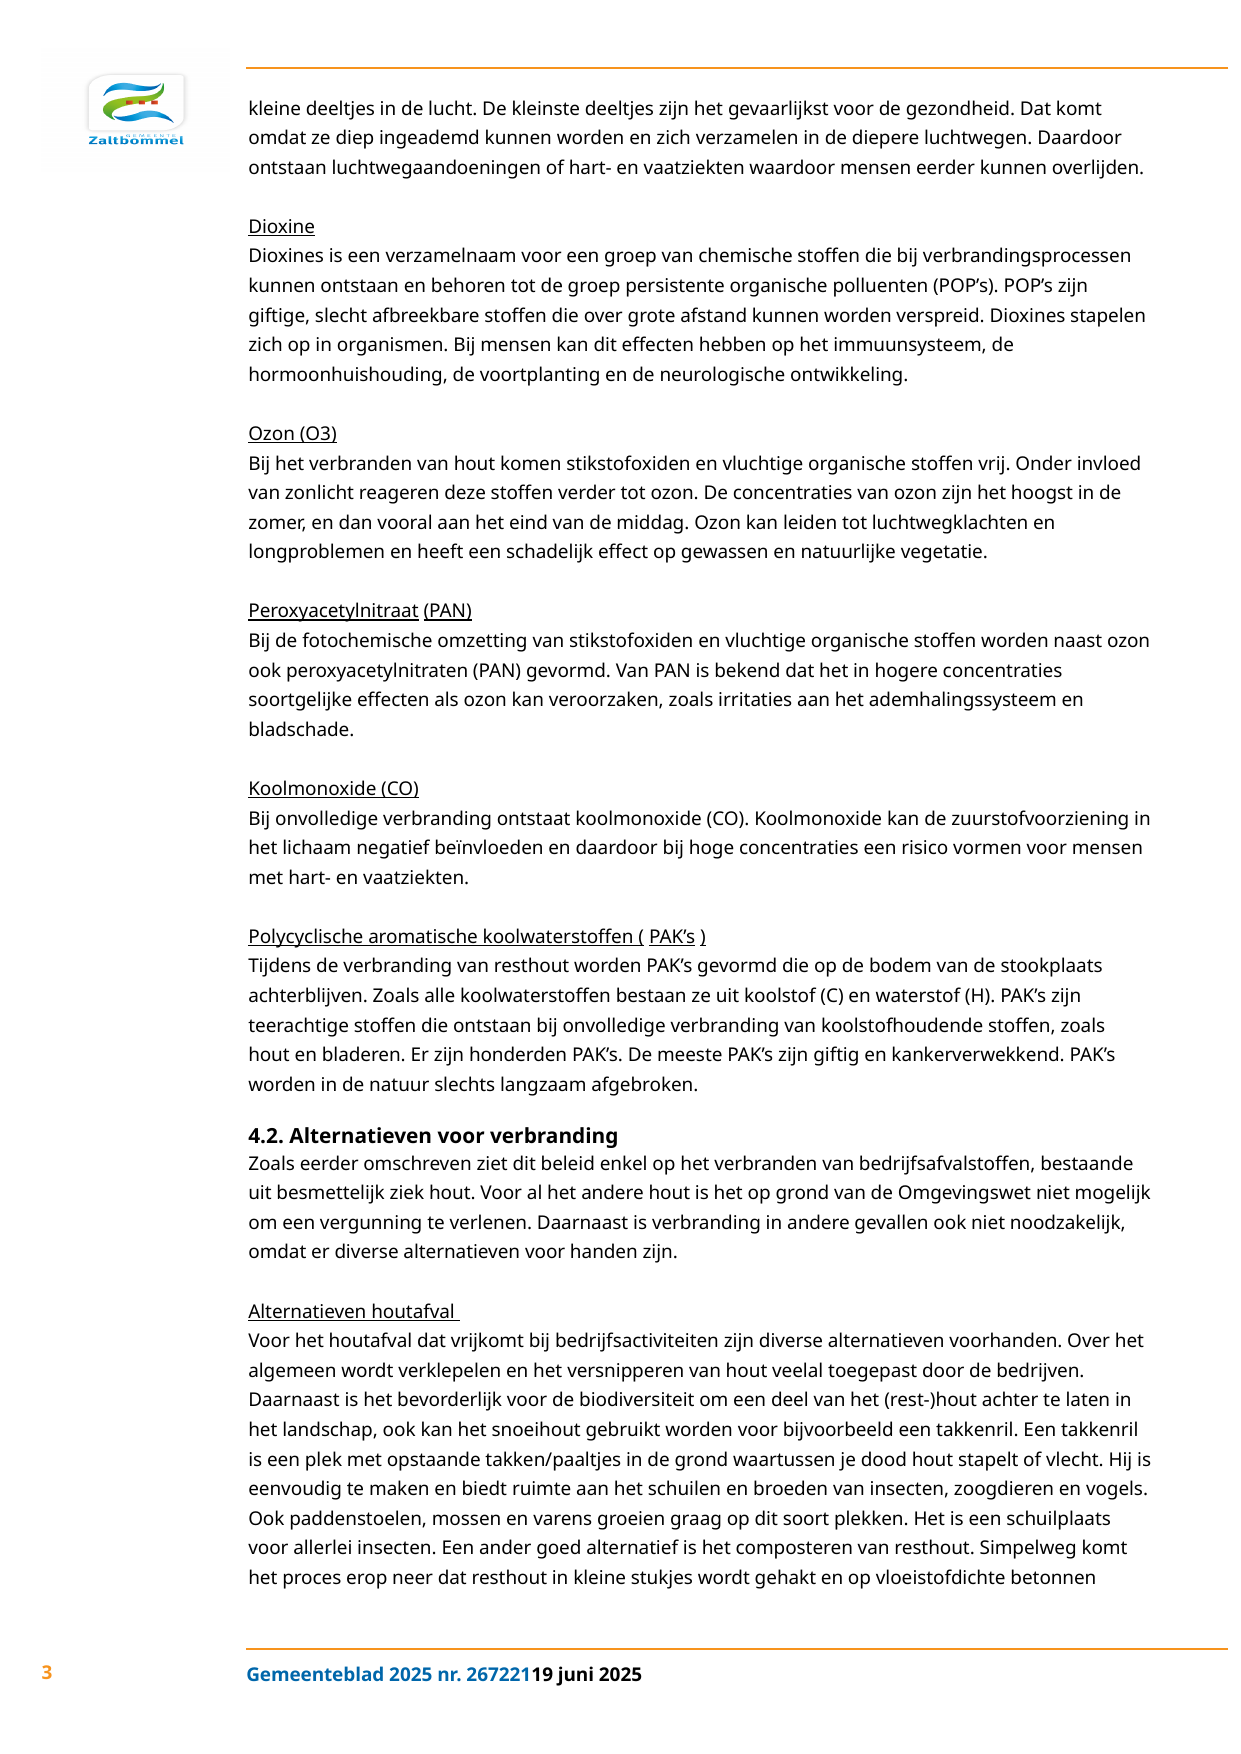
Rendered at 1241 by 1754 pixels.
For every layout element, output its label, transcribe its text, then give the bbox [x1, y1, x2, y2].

text Polycyclische aromatische koolwaterstoffen ( PAK’s ) [248, 923, 1152, 949]
text Bij de fotochemische omzetting van stikstofoxiden en vluchtige organische stoffen worden naast ozon ook peroxyacetylnitraten (PAN) gevormd. Van PAN is bekend dat het in hogere concentraties soortgelijke effecten als ozon kan veroorzaken, zoals irritaties aan het ademhalingssysteem en bladschade. [248, 627, 1152, 742]
text Voor het houtafval dat vrijkomt bij bedrijfsactiviteiten zijn diverse alternatieven voorhanden. Over het algemeen wordt verklepelen en het versnipperen van hout veelal toegepast door de bedrijven. Daarnaast is het bevorderlijk voor de biodiversiteit om een deel van het (rest-)hout achter te laten in het landschap, ook kan het snoeihout gebruikt worden voor bijvoorbeeld een takkenril. Een takkenril is een plek met opstaande takken/paaltjes in de grond waartussen je dood hout stapelt of vlecht. Hij is eenvoudig te maken en biedt ruimte aan het schuilen en broeden van insecten, zoogdieren en vogels. Ook paddenstoelen, mossen en varens groeien graag op dit soort plekken. Het is een schuilplaats voor allerlei insecten. Een ander goed alternatief is het composteren van resthout. Simpelweg komt het proces erop neer dat resthout in kleine stukjes wordt gehakt en op vloeistofdichte betonnen [248, 1327, 1152, 1590]
text Dioxines is een verzamelnaam voor een groep van chemische stoffen die bij verbrandingsprocessen kunnen ontstaan en behoren tot de groep persistente organische polluenten (POP’s). POP’s zijn giftige, slecht afbreekbare stoffen die over grote afstand kunnen worden verspreid. Dioxines stapelen zich op in organismen. Bij mensen kan dit effecten hebben op het immuunsysteem, de hormoonhuishouding, de voortplanting en de neurologische ontwikkeling. [248, 243, 1152, 387]
text Ozon (O3) [248, 420, 1152, 446]
text Tijdens de verbranding van resthout worden PAK’s gevormd die op de bodem van de stookplaats achterblijven. Zoals alle koolwaterstoffen bestaan ze uit koolstof (C) en waterstof (H). PAK’s zijn teerachtige stoffen die ontstaan bij onvolledige verbranding van koolstofhoudende stoffen, zoals hout en bladeren. Er zijn honderden PAK’s. De meeste PAK’s zijn giftig en kankerverwekkend. PAK’s worden in de natuur slechts langzaam afgebroken. [248, 953, 1152, 1097]
text Peroxyacetylnitraat (PAN) [248, 598, 1152, 623]
picture [41, 47, 231, 172]
text Zoals eerder omschreven ziet dit beleid enkel op het verbranden van bedrijfsafvalstoffen, bestaande uit besmettelijk ziek hout. Voor al het andere hout is het op grond van de Omgevingswet niet mogelijk om een vergunning te verlenen. Daarnaast is verbranding in andere gevallen ook niet noodzakelijk, omdat er diverse alternatieven voor handen zijn. [248, 1150, 1152, 1264]
text Alternatieven houtafval [248, 1298, 1152, 1323]
text Bij het verbranden van hout komen stikstofoxiden en vluchtige organische stoffen vrij. Onder invloed van zonlicht reageren deze stoffen verder tot ozon. De concentraties van ozon zijn het hoogst in de zomer, en dan vooral aan het eind van de middag. Ozon kan leiden tot luchtwegklachten en longproblemen en heeft een schadelijk effect op gewassen en natuurlijke vegetatie. [248, 450, 1152, 564]
text 4.2. Alternatieven voor verbranding [248, 1121, 1152, 1150]
text kleine deeltjes in de lucht. De kleinste deeltjes zijn het gevaarlijkst voor de gezondheid. Dat komt omdat ze diep ingeademd kunnen worden en zich verzamelen in de diepere luchtwegen. Daardoor ontstaan luchtwegaandoeningen of hart- en vaatziekten waardoor mensen eerder kunnen overlijden. [248, 95, 1152, 180]
text Koolmonoxide (CO) [248, 775, 1152, 801]
text Dioxine [248, 213, 1152, 239]
text Bij onvolledige verbranding ontstaat koolmonoxide (CO). Koolmonoxide kan de zuurstofvoorziening in het lichaam negatief beïnvloeden en daardoor bij hoge concentraties een risico vormen voor mensen met hart- en vaatziekten. [248, 805, 1152, 890]
